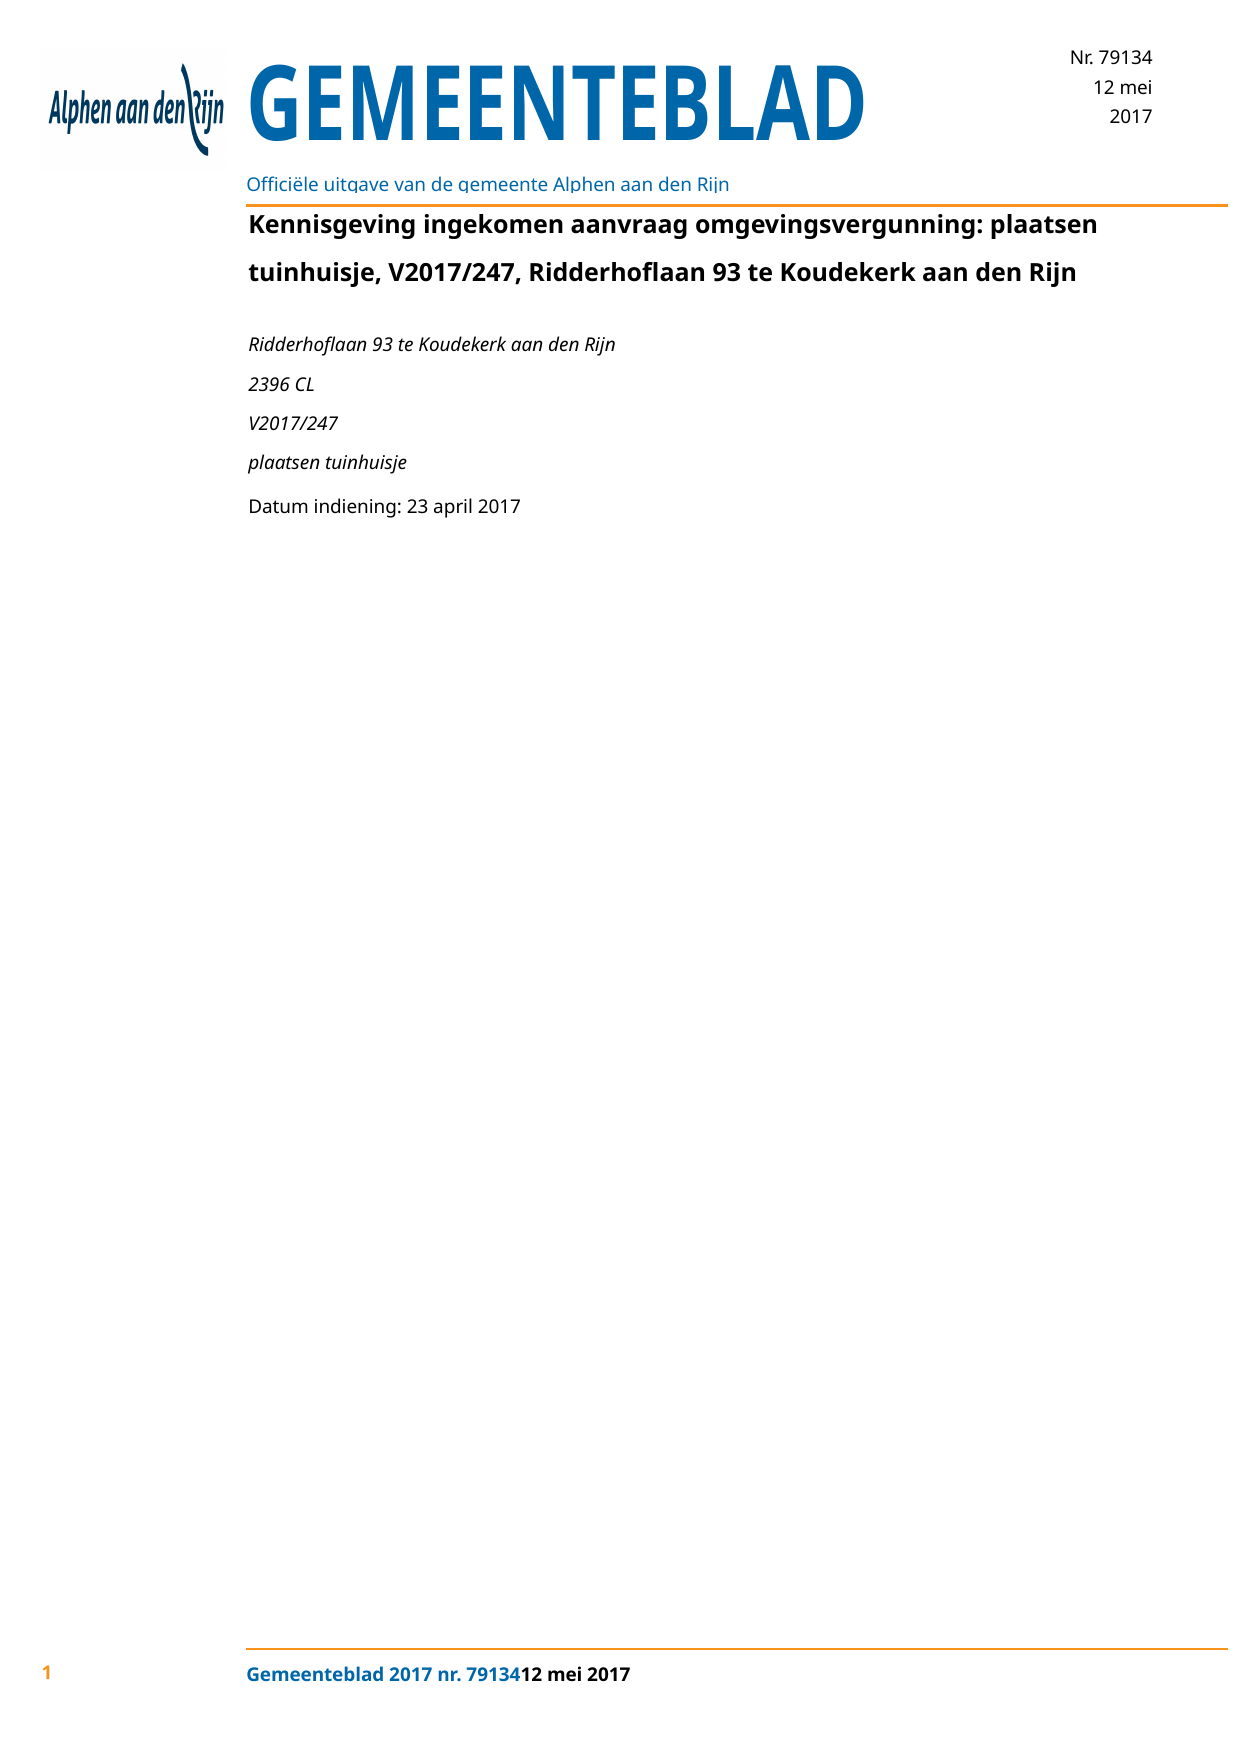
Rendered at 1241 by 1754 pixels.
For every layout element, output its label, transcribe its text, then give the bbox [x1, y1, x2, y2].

text plaatsen tuinhuisje [248, 449, 1152, 475]
text Datum indiening: 23 april 2017 [248, 493, 1152, 519]
picture [41, 47, 231, 172]
text Ridderhoflaan 93 te Koudekerk aan den Rijn [248, 331, 1152, 357]
text Kennisgeving ingekomen aanvraag omgevingsvergunning: plaatsen tuinhuisje, V2017/247, Ridderhoflaan 93 te Koudekerk aan den Rijn [248, 207, 1152, 288]
text V2017/247 [248, 410, 1152, 436]
text 2396 CL [248, 371, 1152, 396]
